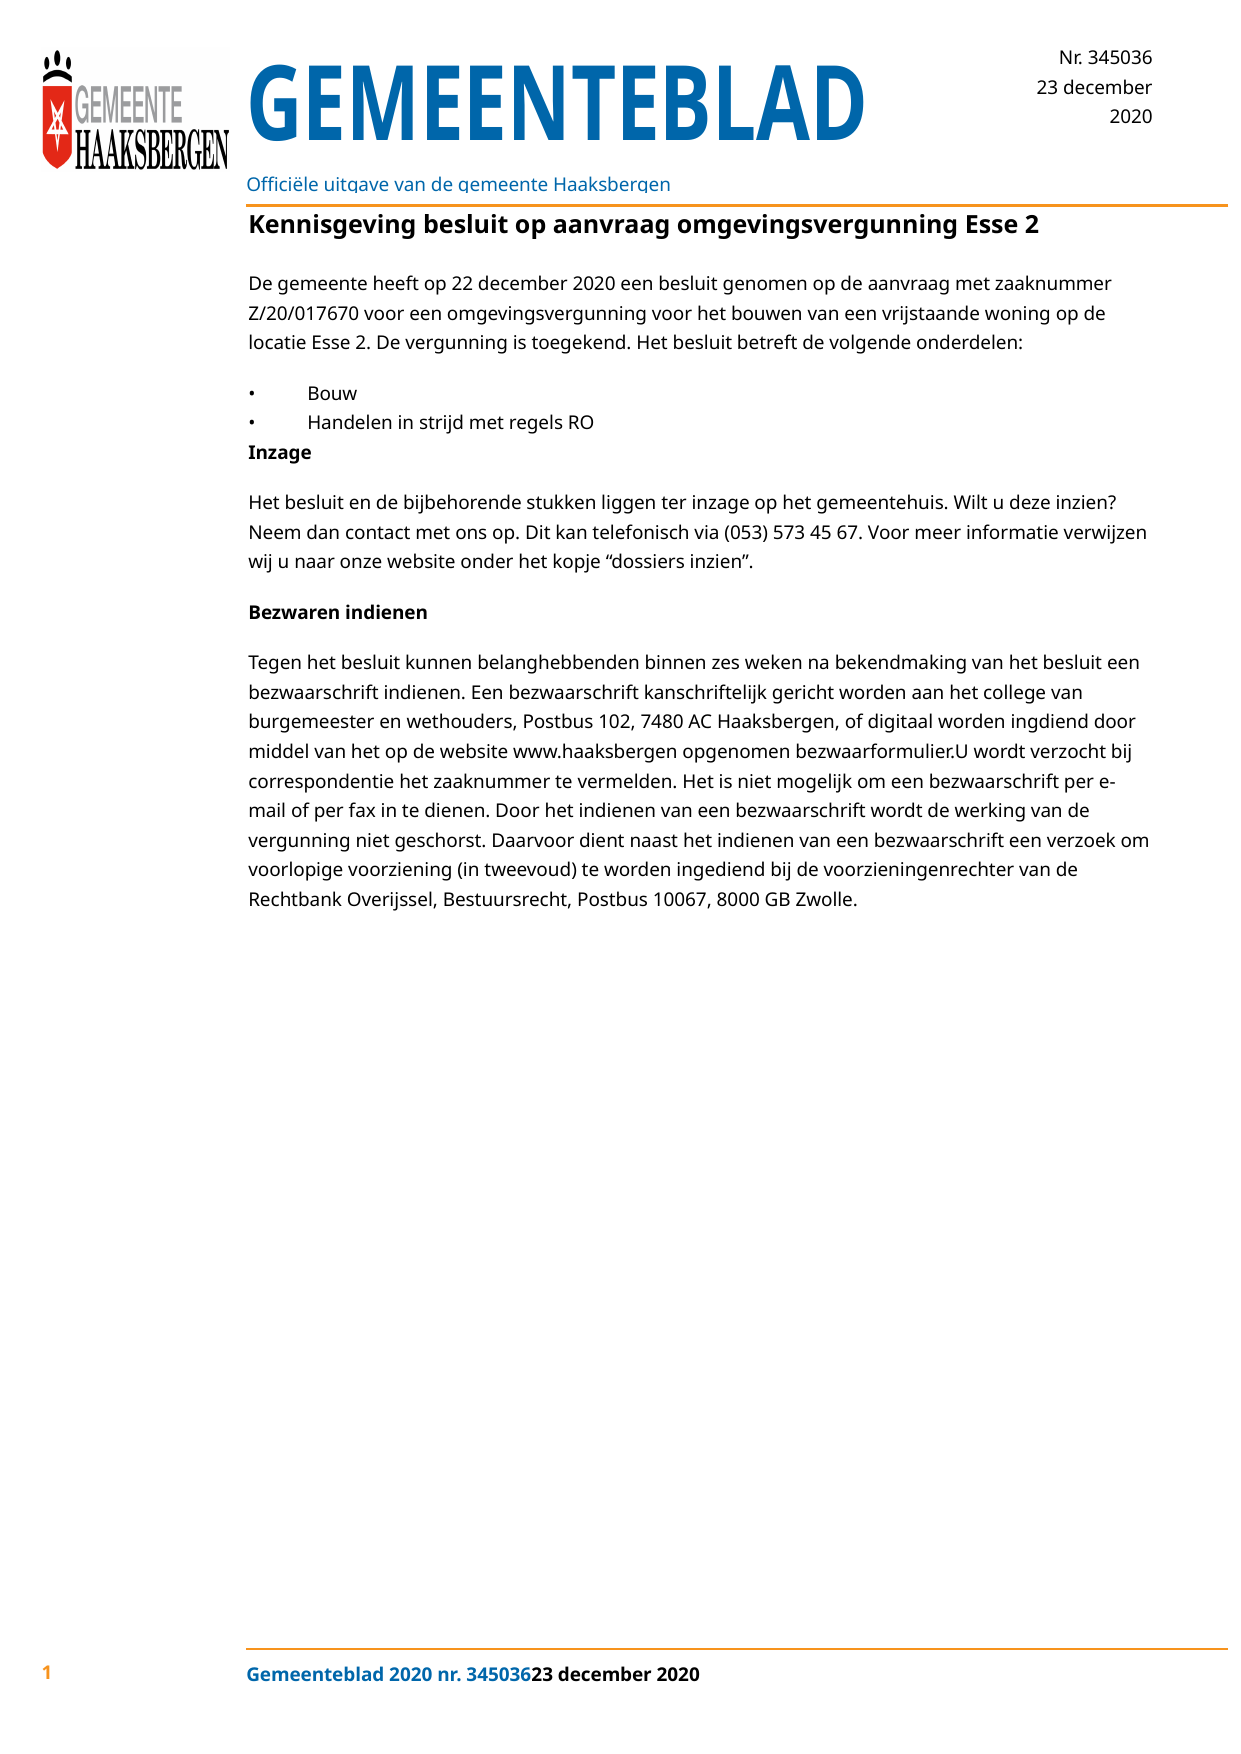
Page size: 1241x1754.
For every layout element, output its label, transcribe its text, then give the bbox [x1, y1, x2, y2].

text Het besluit en de bijbehorende stukken liggen ter inzage op het gemeentehuis. Wilt u deze inzien? Neem dan contact met ons op. Dit kan telefonisch via (053) 573 45 67. Voor meer informatie verwijzen wij u naar onze website onder het kopje “dossiers inzien”. [248, 489, 1152, 574]
text De gemeente heeft op 22 december 2020 een besluit genomen op de aanvraag met zaaknummer Z/20/017670 voor een omgevingsvergunning voor het bouwen van een vrijstaande woning op de locatie Esse 2. De vergunning is toegekend. Het besluit betreft de volgende onderdelen: [248, 270, 1152, 355]
picture [41, 47, 231, 172]
text Inzage [248, 439, 1152, 465]
list Bouw [248, 380, 1152, 406]
text Bezwaren indienen [248, 599, 1152, 625]
text Tegen het besluit kunnen belanghebbenden binnen zes weken na bekendmaking van het besluit een bezwaarschrift indienen. Een bezwaarschrift kanschriftelijk gericht worden aan het college van burgemeester en wethouders, Postbus 102, 7480 AC Haaksbergen, of digitaal worden ingdiend door middel van het op de website www.haaksbergen opgenomen bezwaarformulier.U wordt verzocht bij correspondentie het zaaknummer te vermelden. Het is niet mogelijk om een bezwaarschrift per e-mail of per fax in te dienen. Door het indienen van een bezwaarschrift wordt de werking van de vergunning niet geschorst. Daarvoor dient naast het indienen van een bezwaarschrift een verzoek om voorlopige voorziening (in tweevoud) te worden ingediend bij de voorzieningenrechter van de Rechtbank Overijssel, Bestuursrecht, Postbus 10067, 8000 GB Zwolle. [248, 649, 1152, 912]
list Handelen in strijd met regels RO [248, 409, 1152, 435]
text Kennisgeving besluit op aanvraag omgevingsvergunning Esse 2 [248, 207, 1152, 241]
